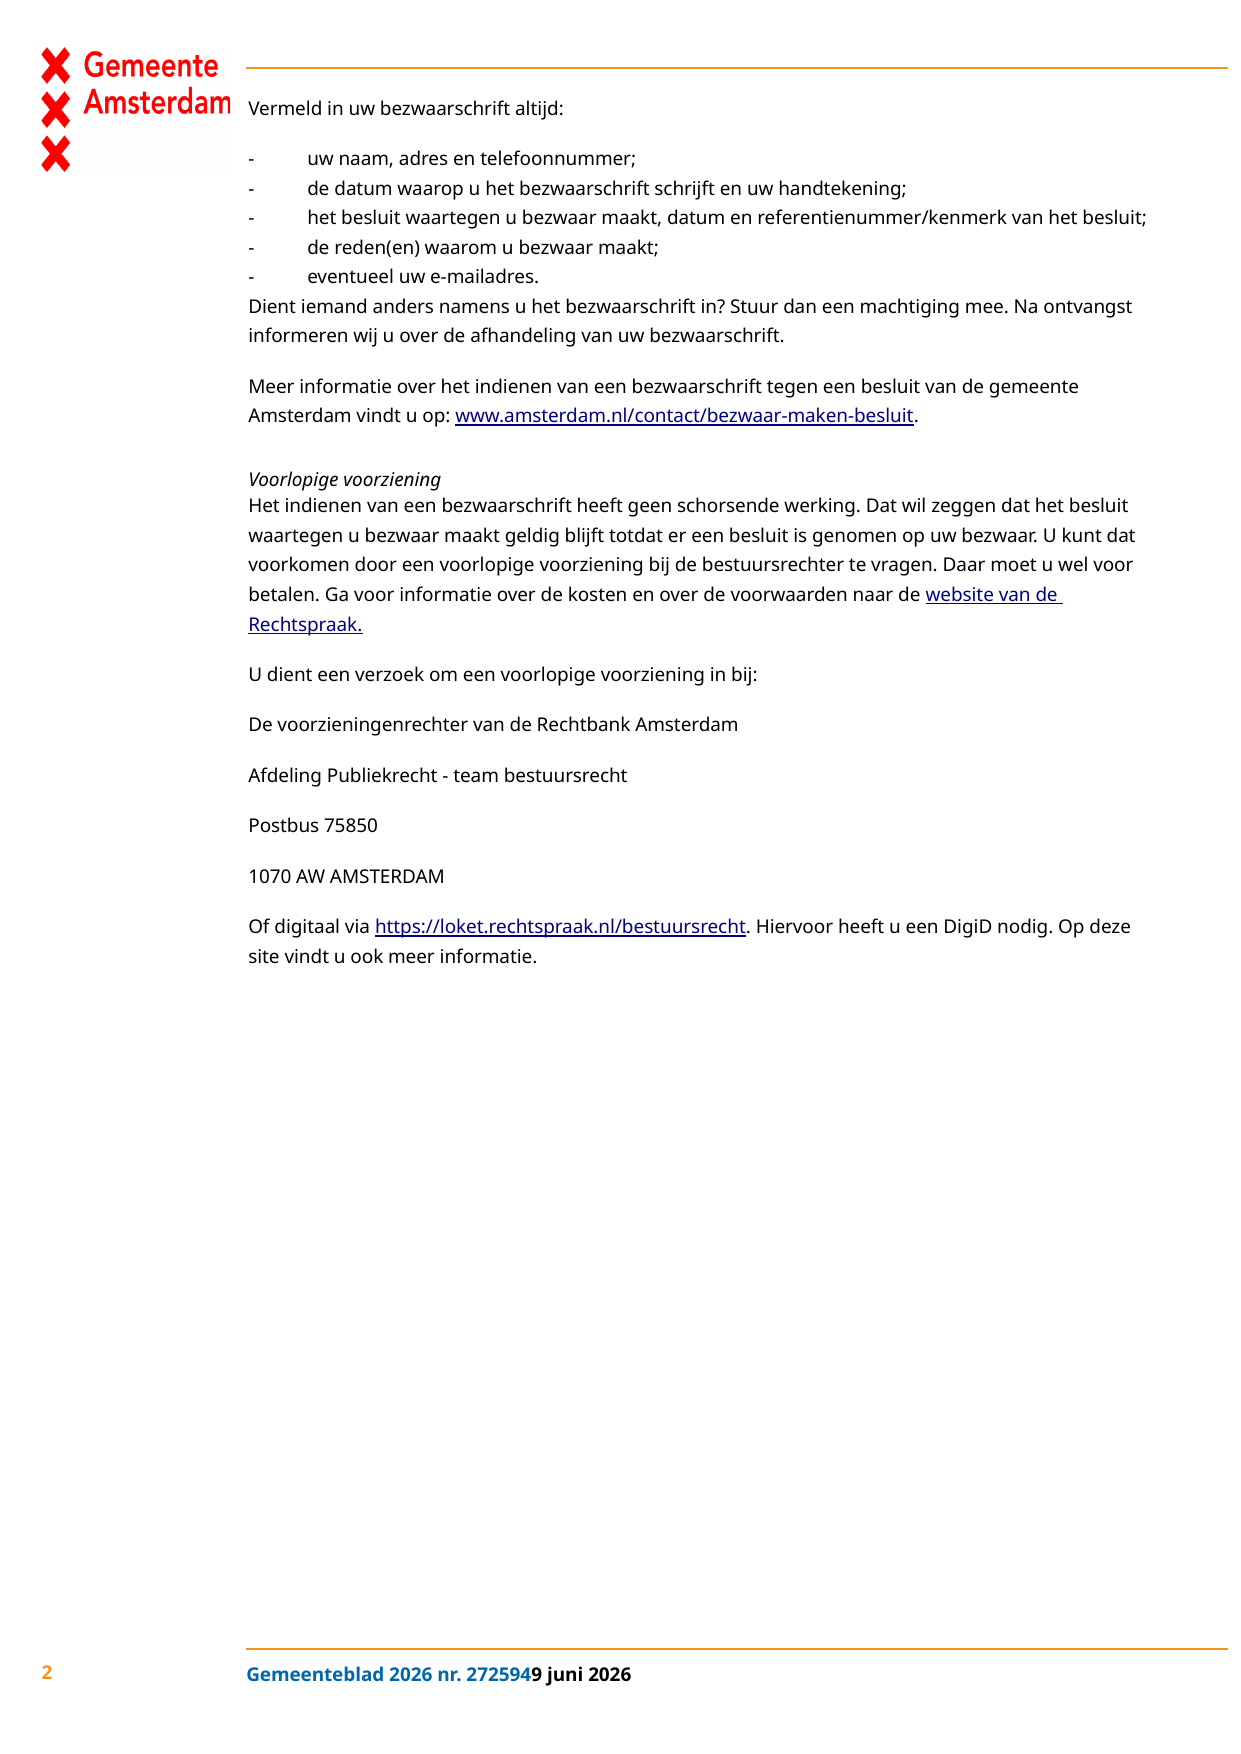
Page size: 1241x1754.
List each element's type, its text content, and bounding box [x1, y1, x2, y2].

text 1070 AW AMSTERDAM [248, 863, 1152, 888]
text Dient iemand anders namens u het bezwaarschrift in? Stuur dan een machtiging mee. Na ontvangst informeren wij u over de afhandeling van uw bezwaarschrift. [248, 293, 1152, 348]
list de datum waarop u het bezwaarschrift schrijft en uw handtekening; [248, 175, 1152, 201]
text De voorzieningenrechter van de Rechtbank Amsterdam [248, 712, 1152, 737]
text Meer informatie over het indienen van een bezwaarschrift tegen een besluit van de gemeente Amsterdam vindt u op: www.amsterdam.nl/contact/bezwaar-maken-besluit. [248, 373, 1152, 428]
text Vermeld in uw bezwaarschrift altijd: [248, 95, 1152, 121]
list het besluit waartegen u bezwaar maakt, datum en referentienummer/kenmerk van het besluit; [248, 204, 1152, 230]
text Of digitaal via https://loket.rechtspraak.nl/bestuursrecht. Hiervoor heeft u een DigiD nodig. Op deze site vindt u ook meer informatie. [248, 913, 1152, 968]
text Het indienen van een bezwaarschrift heeft geen schorsende werking. Dat wil zeggen dat het besluit waartegen u bezwaar maakt geldig blijft totdat er een besluit is genomen op uw bezwaar. U kunt dat voorkomen door een voorlopige voorziening bij de bestuursrechter te vragen. Daar moet u wel voor betalen. Ga voor informatie over de kosten en over de voorwaarden naar de website van de Rechtspraak. [248, 492, 1152, 636]
list de reden(en) waarom u bezwaar maakt; [248, 234, 1152, 260]
text U dient een verzoek om een voorlopige voorziening in bij: [248, 661, 1152, 687]
list uw naam, adres en telefoonnummer; [248, 145, 1152, 171]
text Voorlopige voorziening [248, 467, 1152, 492]
text Postbus 75850 [248, 812, 1152, 838]
picture [41, 47, 231, 172]
text Afdeling Publiekrecht - team bestuursrecht [248, 762, 1152, 788]
list eventueel uw e-mailadres. [248, 263, 1152, 289]
